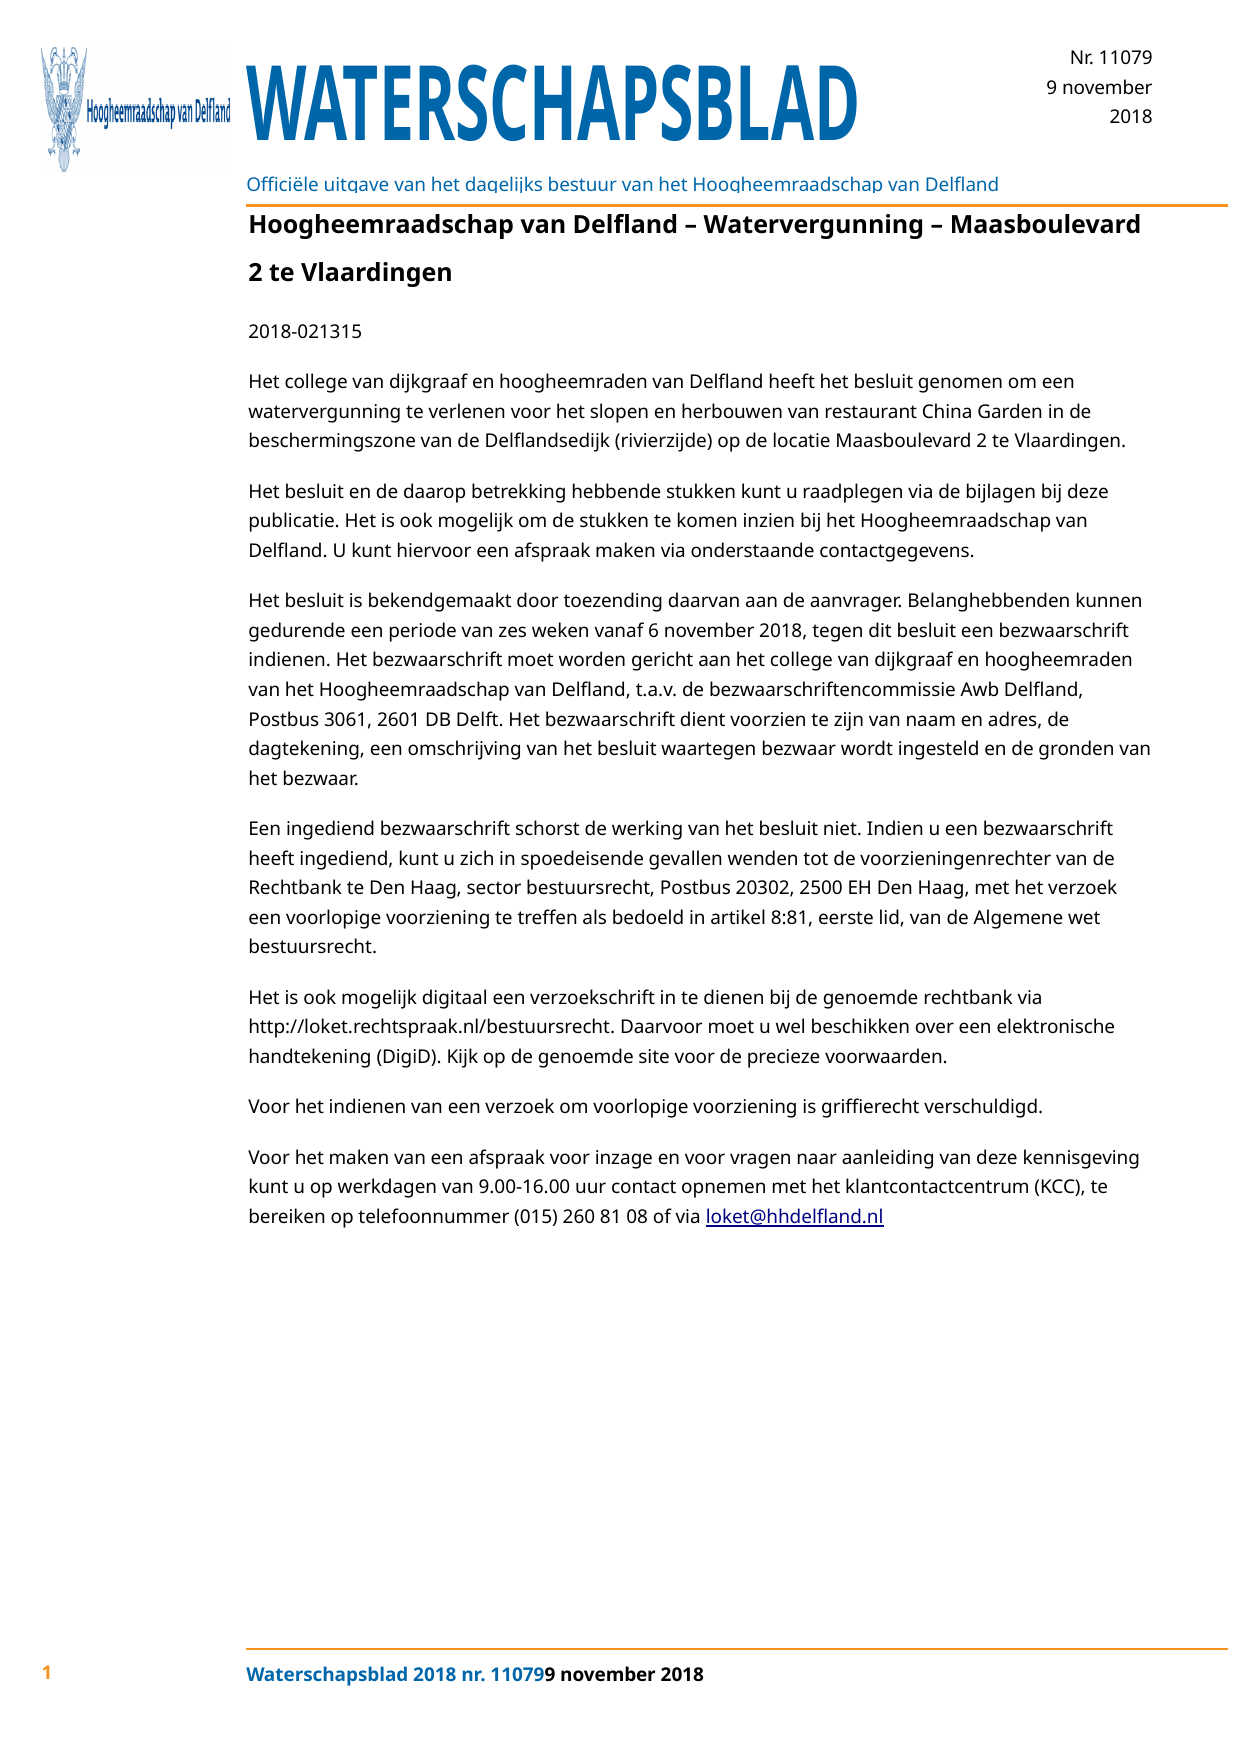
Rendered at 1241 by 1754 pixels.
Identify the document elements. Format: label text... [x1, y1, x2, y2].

picture [41, 47, 231, 172]
text Het besluit en de daarop betrekking hebbende stukken kunt u raadplegen via de bijlagen bij deze publicatie. Het is ook mogelijk om de stukken te komen inzien bij het Hoogheemraadschap van Delfland. U kunt hiervoor een afspraak maken via onderstaande contactgegevens. [248, 478, 1152, 563]
text Voor het indienen van een verzoek om voorlopige voorziening is griffierecht verschuldigd. [248, 1094, 1152, 1119]
text 2018-021315 [248, 318, 1152, 344]
text Het college van dijkgraaf en hoogheemraden van Delfland heeft het besluit genomen om een watervergunning te verlenen voor het slopen en herbouwen van restaurant China Garden in de beschermingszone van de Delflandsedijk (rivierzijde) op de locatie Maasboulevard 2 te Vlaardingen. [248, 368, 1152, 453]
text Voor het maken van een afspraak voor inzage en voor vragen naar aanleiding van deze kennisgeving kunt u op werkdagen van 9.00-16.00 uur contact opnemen met het klantcontactcentrum (KCC), te bereiken op telefoonnummer (015) 260 81 08 of via loket@hhdelfland.nl [248, 1144, 1152, 1229]
text Hoogheemraadschap van Delfland – Watervergunning – Maasboulevard 2 te Vlaardingen [248, 207, 1152, 288]
text Het besluit is bekendgemaakt door toezending daarvan aan de aanvrager. Belanghebbenden kunnen gedurende een periode van zes weken vanaf 6 november 2018, tegen dit besluit een bezwaarschrift indienen. Het bezwaarschrift moet worden gericht aan het college van dijkgraaf en hoogheemraden van het Hoogheemraadschap van Delfland, t.a.v. de bezwaarschriftencommissie Awb Delfland, Postbus 3061, 2601 DB Delft. Het bezwaarschrift dient voorzien te zijn van naam en adres, de dagtekening, een omschrijving van het besluit waartegen bezwaar wordt ingesteld en de gronden van het bezwaar. [248, 587, 1152, 791]
text Het is ook mogelijk digitaal een verzoekschrift in te dienen bij de genoemde rechtbank via http://loket.rechtspraak.nl/bestuursrecht. Daarvoor moet u wel beschikken over een elektronische handtekening (DigiD). Kijk op de genoemde site voor de precieze voorwaarden. [248, 984, 1152, 1069]
text Een ingediend bezwaarschrift schorst de werking van het besluit niet. Indien u een bezwaarschrift heeft ingediend, kunt u zich in spoedeisende gevallen wenden tot de voorzieningenrechter van de Rechtbank te Den Haag, sector bestuursrecht, Postbus 20302, 2500 EH Den Haag, met het verzoek een voorlopige voorziening te treffen als bedoeld in artikel 8:81, eerste lid, van de Algemene wet bestuursrecht. [248, 815, 1152, 959]
